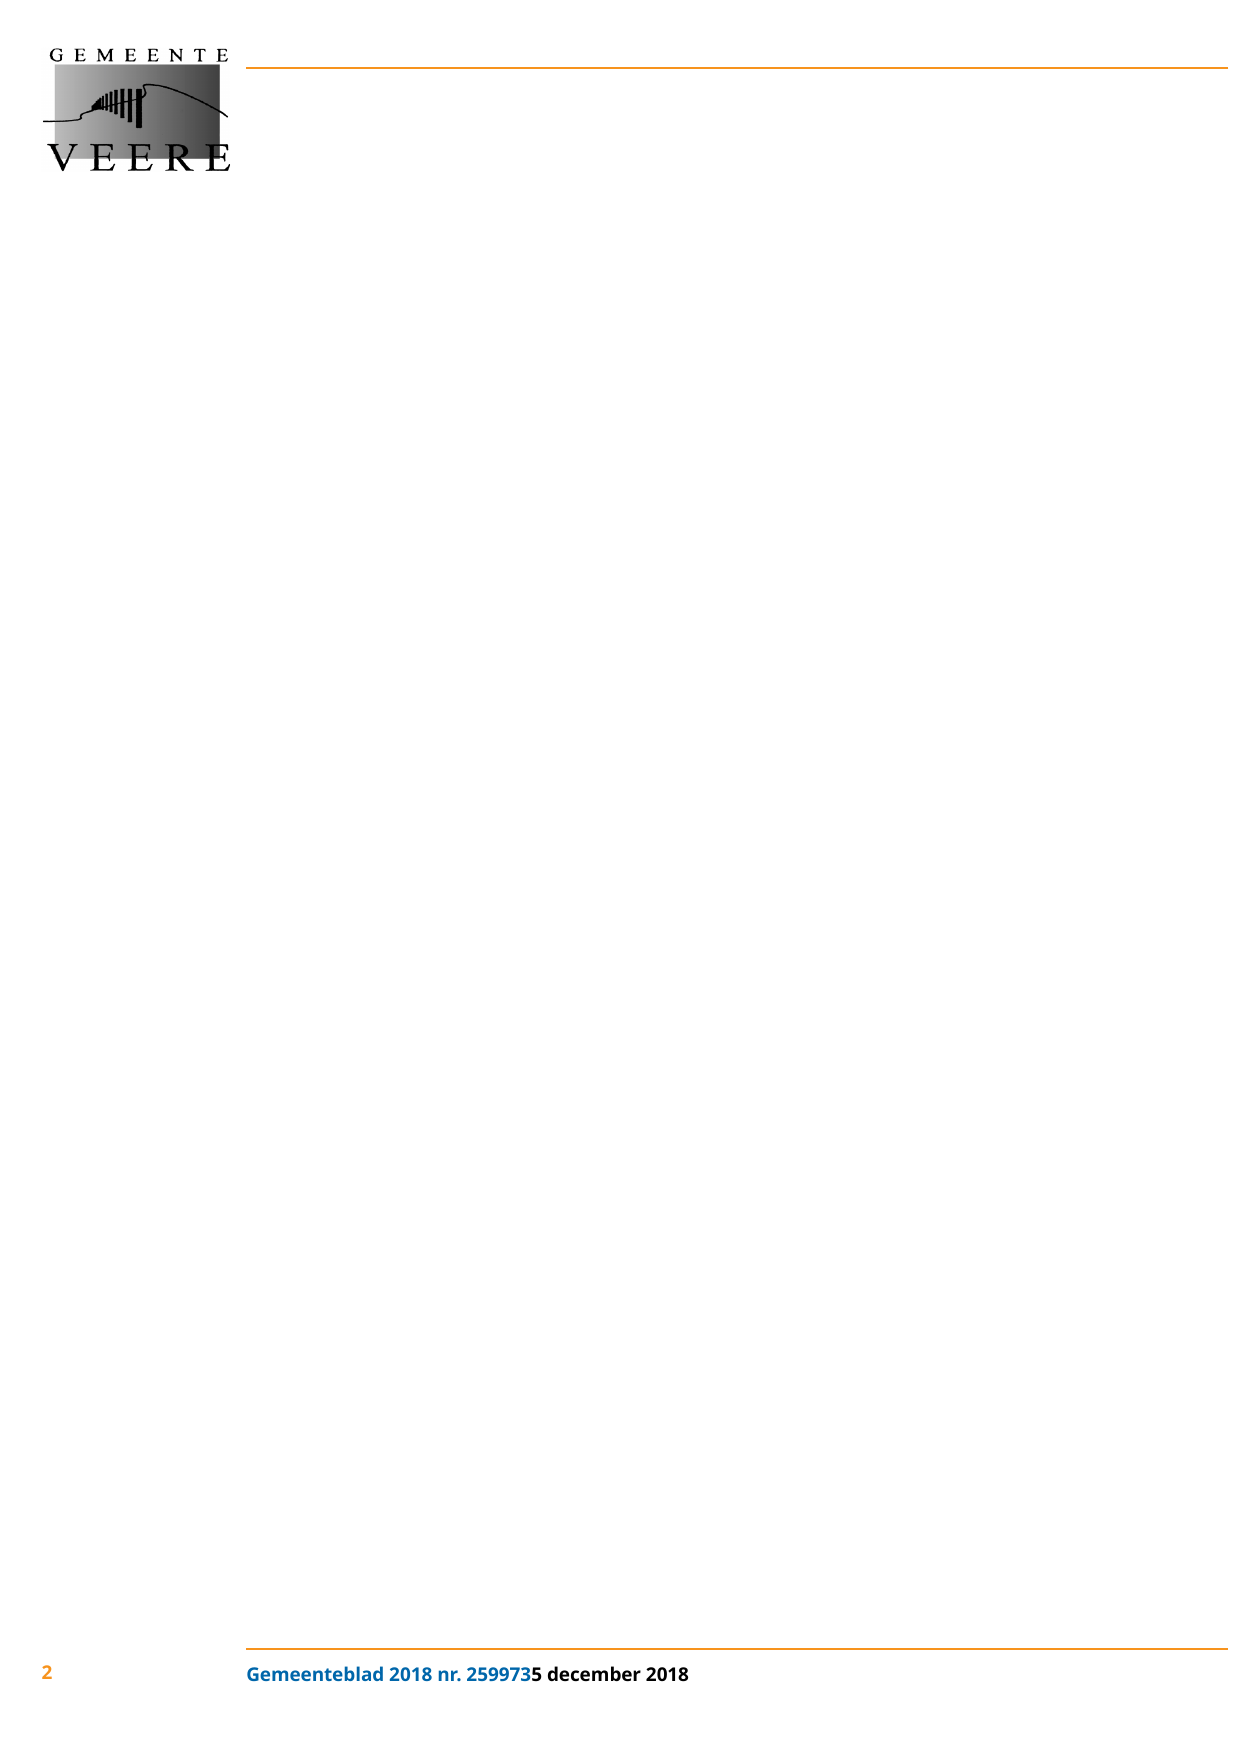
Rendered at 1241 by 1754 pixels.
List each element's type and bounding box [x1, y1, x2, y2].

picture [41, 47, 231, 172]
